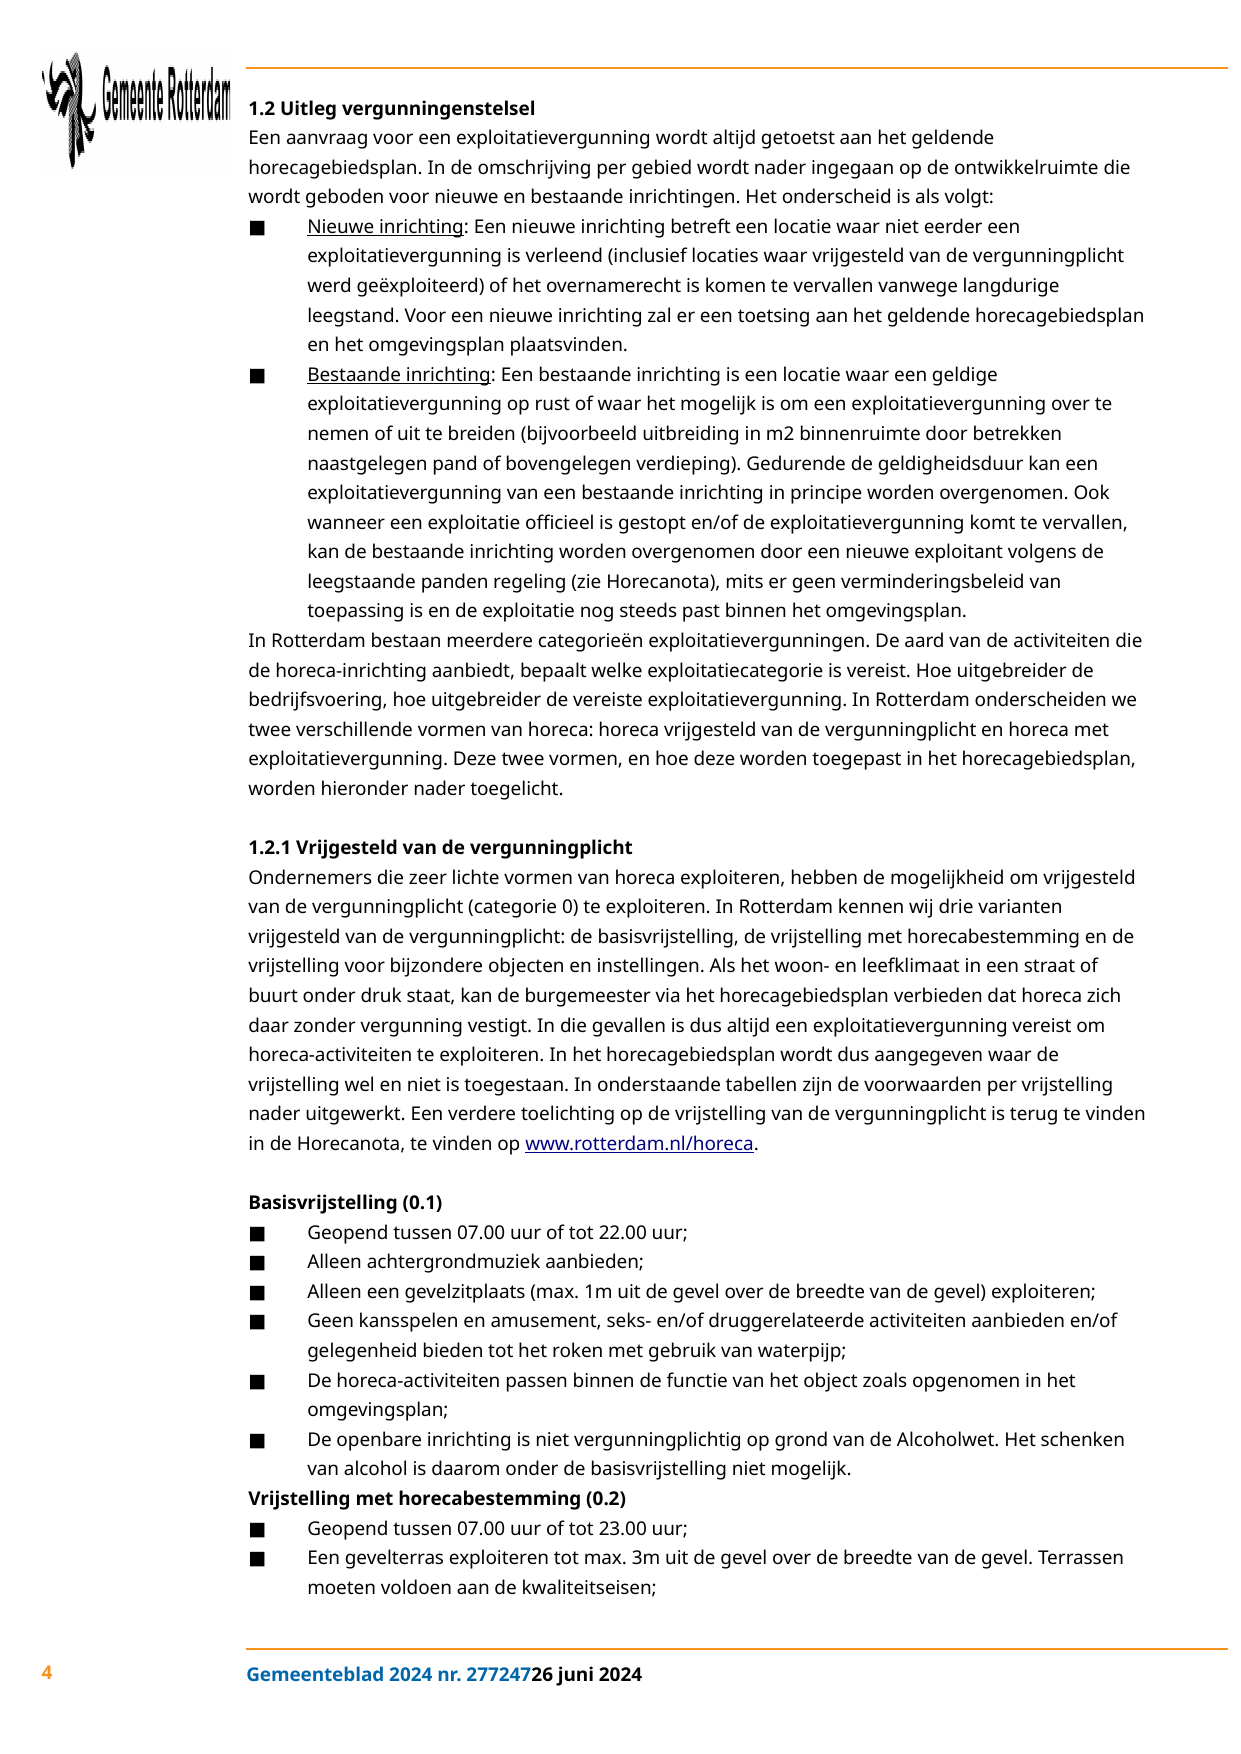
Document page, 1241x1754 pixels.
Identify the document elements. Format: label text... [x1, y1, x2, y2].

text Basisvrijstelling (0.1) [248, 1189, 1152, 1215]
text In Rotterdam bestaan meerdere categorieën exploitatievergunningen. De aard van de activiteiten die de horeca-inrichting aanbiedt, bepaalt welke exploitatiecategorie is vereist. Hoe uitgebreider de bedrijfsvoering, hoe uitgebreider de vereiste exploitatievergunning. In Rotterdam onderscheiden we twee verschillende vormen van horeca: horeca vrijgesteld van de vergunningplicht en horeca met exploitatievergunning. Deze twee vormen, en hoe deze worden toegepast in het horecagebiedsplan, worden hieronder nader toegelicht. [248, 627, 1152, 801]
text Vrijstelling met horecabestemming (0.2) [248, 1485, 1152, 1511]
list Geopend tussen 07.00 uur of tot 23.00 uur; [248, 1515, 1152, 1541]
text Een aanvraag voor een exploitatievergunning wordt altijd getoetst aan het geldende horecagebiedsplan. In de omschrijving per gebied wordt nader ingegaan op de ontwikkelruimte die wordt geboden voor nieuwe en bestaande inrichtingen. Het onderscheid is als volgt: [248, 124, 1152, 209]
list Alleen een gevelzitplaats (max. 1m uit de gevel over de breedte van de gevel) exploiteren; [248, 1278, 1152, 1304]
list Een gevelterras exploiteren tot max. 3m uit de gevel over de breedte van de gevel. Terrassen moeten voldoen aan de kwaliteitseisen; [248, 1544, 1152, 1600]
text Ondernemers die zeer lichte vormen van horeca exploiteren, hebben de mogelijkheid om vrijgesteld van de vergunningplicht (categorie 0) te exploiteren. In Rotterdam kennen wij drie varianten vrijgesteld van de vergunningplicht: de basisvrijstelling, de vrijstelling met horecabestemming en de vrijstelling voor bijzondere objecten en instellingen. Als het woon- en leefklimaat in een straat of buurt onder druk staat, kan de burgemeester via het horecagebiedsplan verbieden dat horeca zich daar zonder vergunning vestigt. In die gevallen is dus altijd een exploitatievergunning vereist om horeca-activiteiten te exploiteren. In het horecagebiedsplan wordt dus aangegeven waar de vrijstelling wel en niet is toegestaan. In onderstaande tabellen zijn de voorwaarden per vrijstelling nader uitgewerkt. Een verdere toelichting op de vrijstelling van de vergunningplicht is terug te vinden in de Horecanota, te vinden op www.rotterdam.nl/horeca. [248, 864, 1152, 1156]
list Alleen achtergrondmuziek aanbieden; [248, 1248, 1152, 1274]
list Geopend tussen 07.00 uur of tot 22.00 uur; [248, 1219, 1152, 1245]
list De horeca-activiteiten passen binnen de functie van het object zoals opgenomen in het omgevingsplan; [248, 1367, 1152, 1422]
list Geen kansspelen en amusement, seks- en/of druggerelateerde activiteiten aanbieden en/of gelegenheid bieden tot het roken met gebruik van waterpijp; [248, 1308, 1152, 1363]
text 1.2.1 Vrijgesteld van de vergunningplicht [248, 834, 1152, 860]
text 1.2 Uitleg vergunningenstelsel [248, 95, 1152, 121]
picture [41, 47, 231, 172]
list De openbare inrichting is niet vergunningplichtig op grond van de Alcoholwet. Het schenken van alcohol is daarom onder de basisvrijstelling niet mogelijk. [248, 1426, 1152, 1481]
list Nieuwe inrichting: Een nieuwe inrichting betreft een locatie waar niet eerder een exploitatievergunning is verleend (inclusief locaties waar vrijgesteld van de vergunningplicht werd geëxploiteerd) of het overnamerecht is komen te vervallen vanwege langdurige leegstand. Voor een nieuwe inrichting zal er een toetsing aan het geldende horecagebiedsplan en het omgevingsplan plaatsvinden. [248, 213, 1152, 357]
list Bestaande inrichting: Een bestaande inrichting is een locatie waar een geldige exploitatievergunning op rust of waar het mogelijk is om een exploitatievergunning over te nemen of uit te breiden (bijvoorbeeld uitbreiding in m2 binnenruimte door betrekken naastgelegen pand of bovengelegen verdieping). Gedurende de geldigheidsduur kan een exploitatievergunning van een bestaande inrichting in principe worden overgenomen. Ook wanneer een exploitatie officieel is gestopt en/of de exploitatievergunning komt te vervallen, kan de bestaande inrichting worden overgenomen door een nieuwe exploitant volgens de leegstaande panden regeling (zie Horecanota), mits er geen verminderingsbeleid van toepassing is en de exploitatie nog steeds past binnen het omgevingsplan. [248, 361, 1152, 623]
